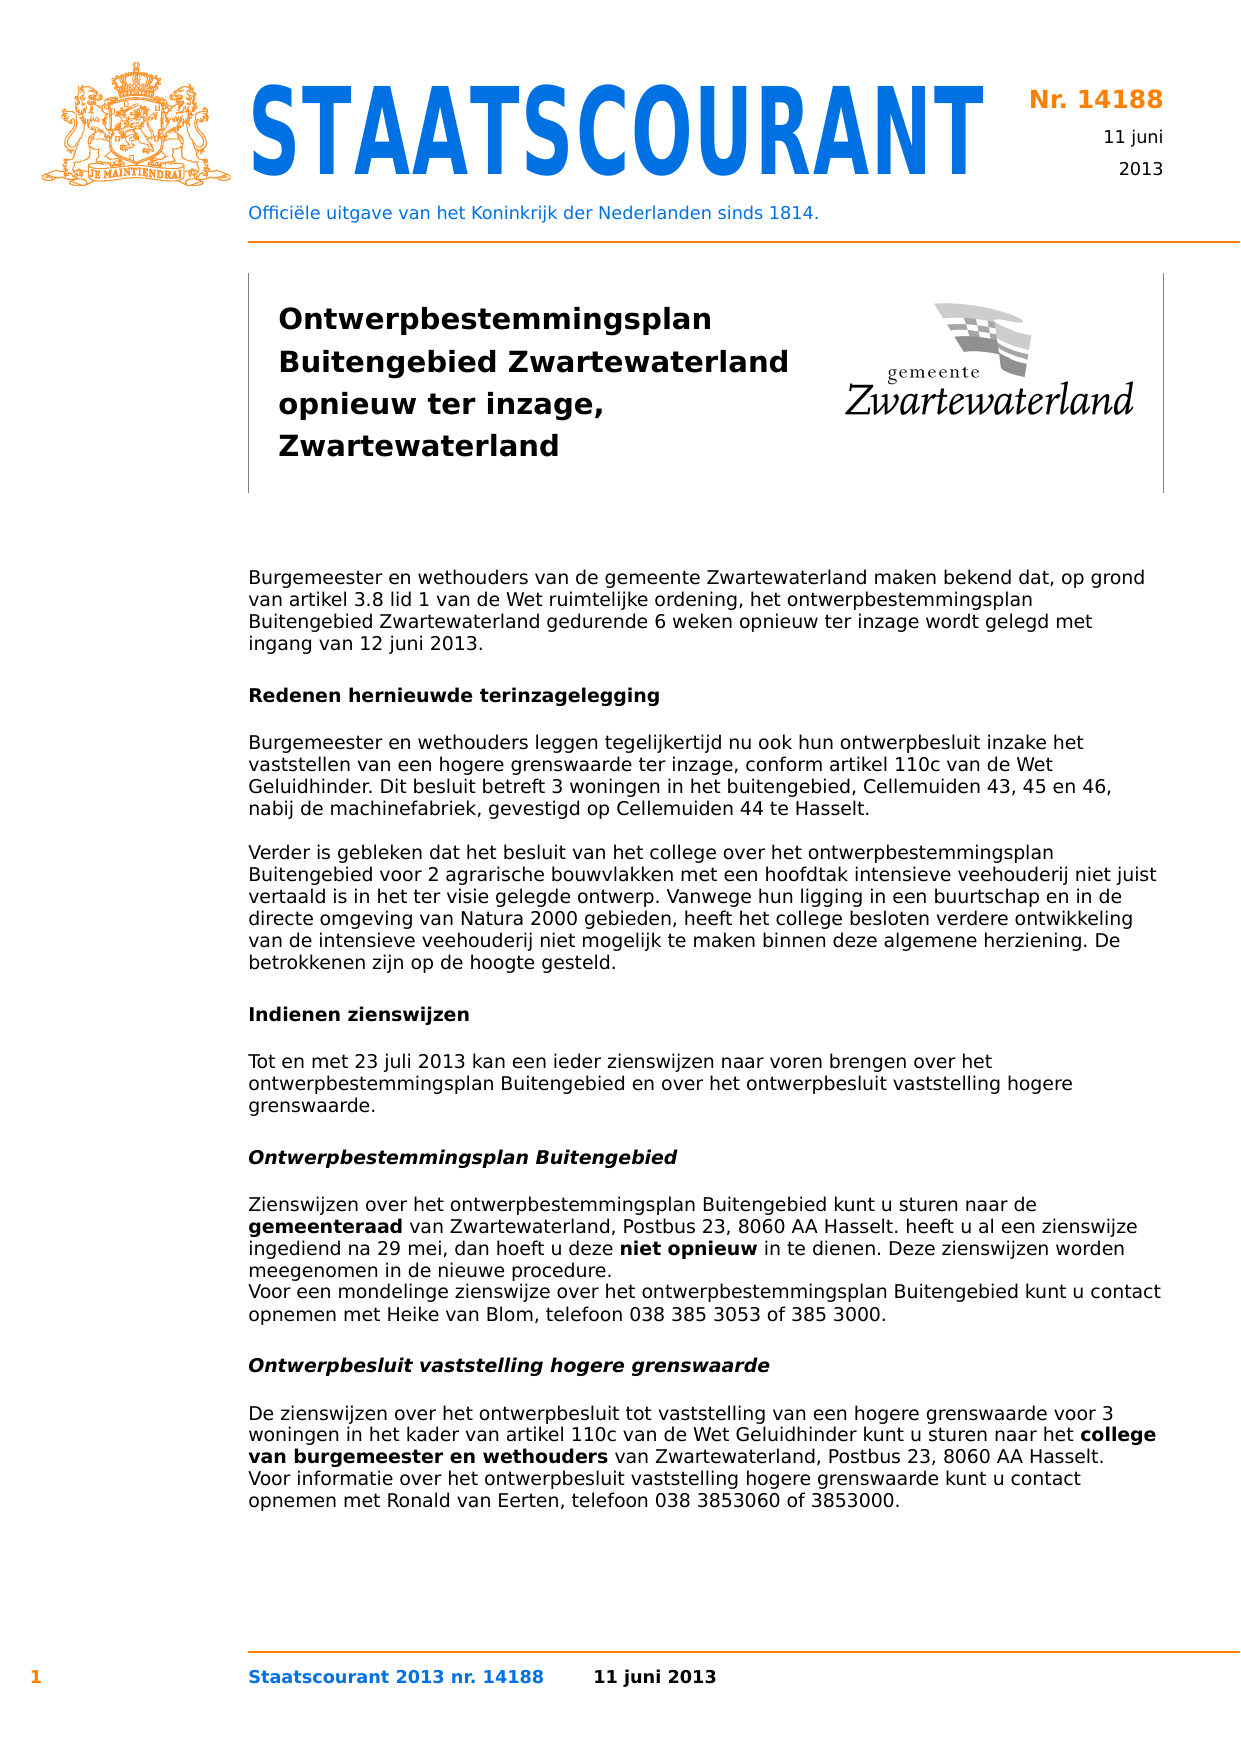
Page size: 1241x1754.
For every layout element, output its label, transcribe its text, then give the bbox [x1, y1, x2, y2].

subtitle Ontwerpbesluit vaststelling hogere grenswaarde [248, 1355, 1163, 1377]
text Voor informatie over het ontwerpbesluit vaststelling hogere grenswaarde kunt u contact opnemen met Ronald van Eerten, telefoon 038 3853060 of 3853000. [248, 1468, 1163, 1512]
text Verder is gebleken dat het besluit van het college over het ontwerpbestemmingsplan Buitengebied voor 2 agrarische bouwvlakken met een hoofdtak intensieve veehouderij niet juist vertaald is in het ter visie gelegde ontwerp. Vanwege hun ligging in een buurtschap en in de directe omgeving van Natura 2000 gebieden, heeft het college besloten verdere ontwikkeling van de intensieve veehouderij niet mogelijk te maken binnen deze algemene herziening. De betrokkenen zijn op de hoogte gesteld. [248, 842, 1163, 974]
text Voor een mondelinge zienswijze over het ontwerpbestemmingsplan Buitengebied kunt u contact opnemen met Heike van Blom, telefoon 038 385 3053 of 385 3000. [248, 1281, 1163, 1325]
table_header STAATSCOURANT [248, 62, 998, 203]
text Zienswijzen over het ontwerpbestemmingsplan Buitengebied kunt u sturen naar de gemeenteraad van Zwartewaterland, Postbus 23, 8060 AA Hasselt. heeft u al een zienswijze ingediend na 29 mei, dan hoeft u deze niet opnieuw in te dienen. Deze zienswijzen worden meegenomen in de nieuwe procedure. [248, 1193, 1163, 1281]
table_header Nr. 14188 [998, 62, 1240, 121]
table_cell 2013 [998, 153, 1240, 203]
text Tot en met 23 juli 2013 kan een ieder zienswijzen naar voren brengen over het ontwerpbestemmingsplan Buitengebied en over het ontwerpbesluit vaststelling hogere grenswaarde. [248, 1051, 1163, 1117]
table_cell Officiële uitgave van het Koninkrijk der Nederlanden sinds 1814. [248, 203, 1240, 241]
picture [844, 302, 1134, 415]
picture [41, 62, 231, 186]
text Burgemeester en wethouders leggen tegelijkertijd nu ook hun ontwerpbesluit inzake het vaststellen van een hogere grenswaarde ter inzage, conform artikel 110c van de Wet Geluidhinder. Dit besluit betreft 3 woningen in het buitengebied, Cellemuiden 43, 45 en 46, nabij de machinefabriek, gevestigd op Cellemuiden 44 te Hasselt. [248, 732, 1163, 820]
subtitle Ontwerpbestemmingsplan Buitengebied Zwartewaterland opnieuw ter inzage, Zwartewaterland [249, 273, 1163, 493]
subtitle Indienen zienswijzen [248, 1004, 1163, 1026]
table_cell 11 juni [998, 121, 1240, 153]
table_header [25, 62, 248, 241]
text De zienswijzen over het ontwerpbesluit tot vaststelling van een hogere grenswaarde voor 3 woningen in het kader van artikel 110c van de Wet Geluidhinder kunt u sturen naar het college van burgemeester en wethouders van Zwartewaterland, Postbus 23, 8060 AA Hasselt. [248, 1402, 1163, 1468]
subtitle Redenen hernieuwde terinzagelegging [248, 685, 1163, 707]
subtitle Ontwerpbestemmingsplan Buitengebied [248, 1147, 1163, 1168]
text Burgemeester en wethouders van de gemeente Zwartewaterland maken bekend dat, op grond van artikel 3.8 lid 1 van de Wet ruimtelijke ordening, het ontwerpbestemmingsplan Buitengebied Zwartewaterland gedurende 6 weken opnieuw ter inzage wordt gelegd met ingang van 12 juni 2013. [248, 567, 1163, 655]
